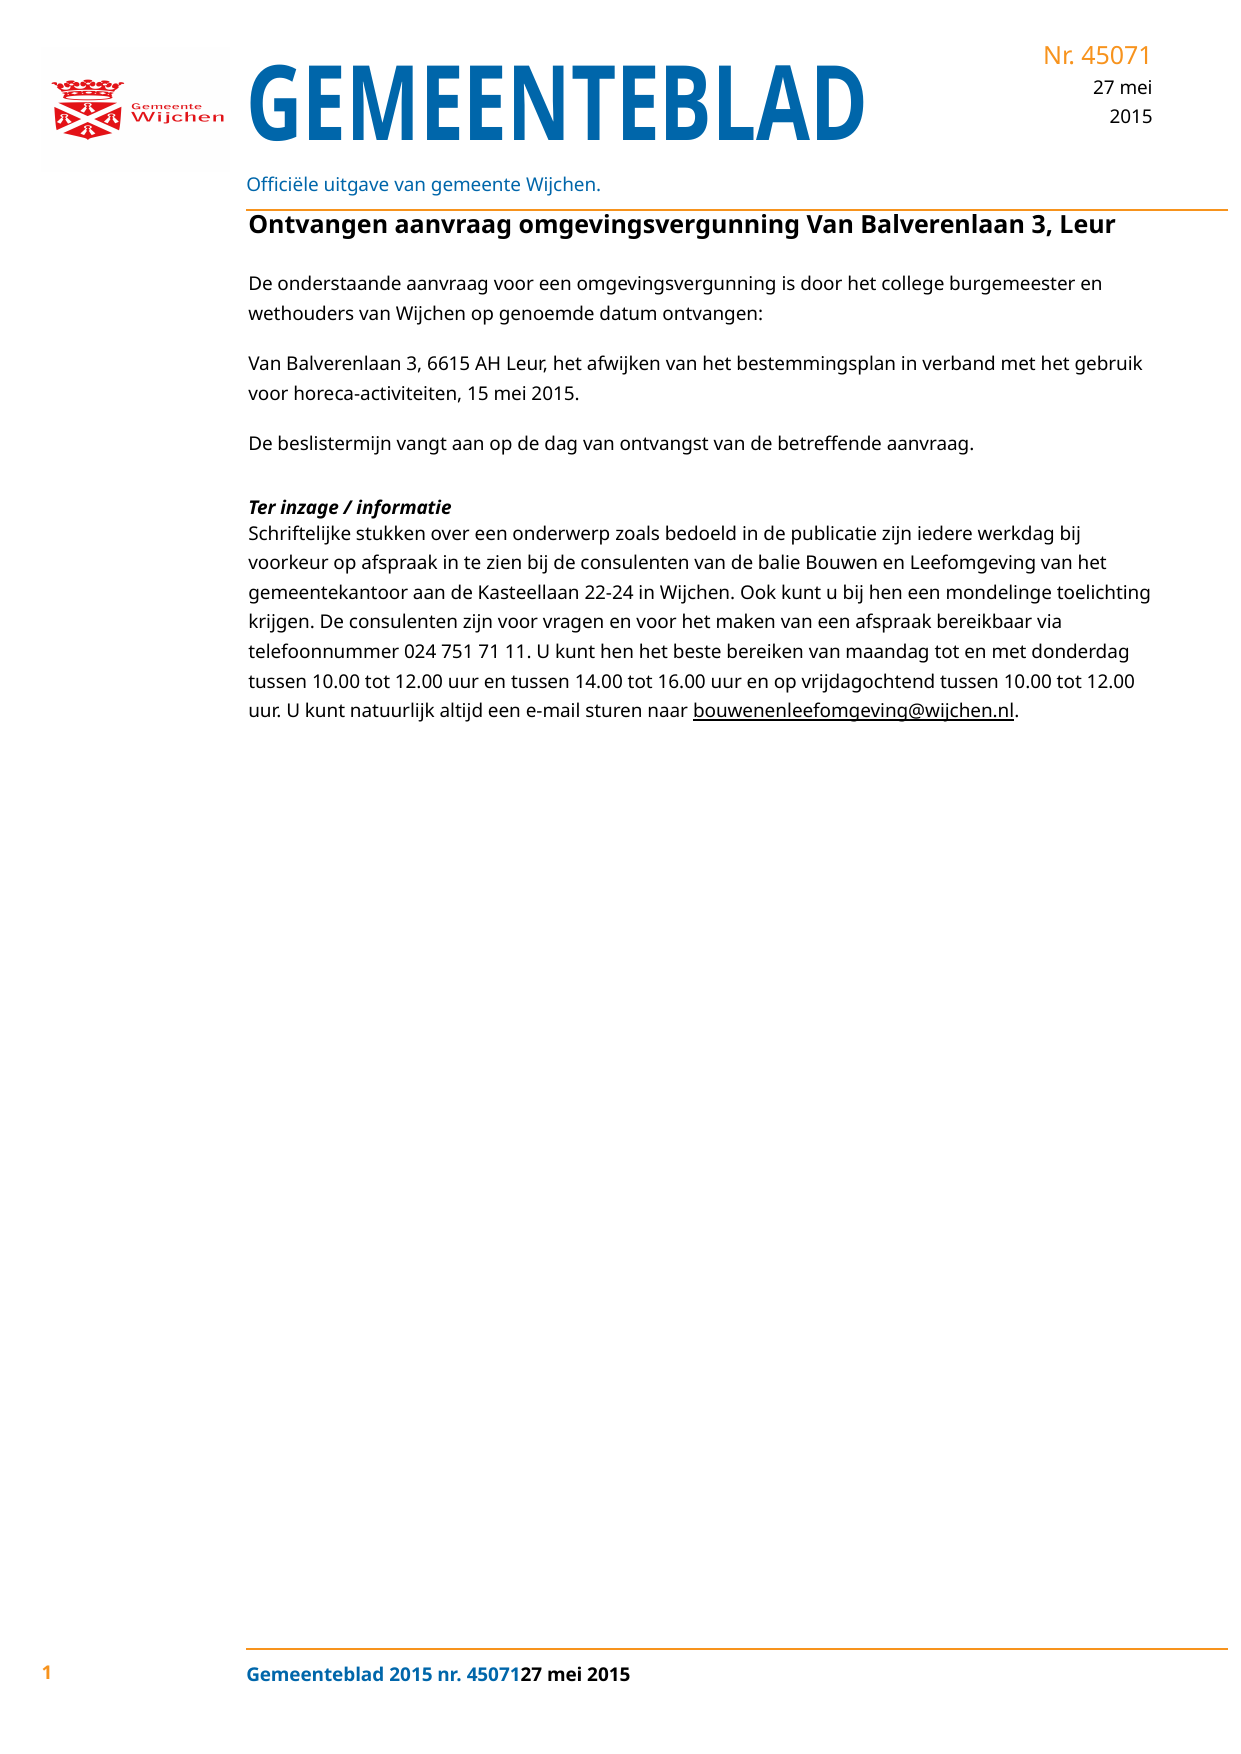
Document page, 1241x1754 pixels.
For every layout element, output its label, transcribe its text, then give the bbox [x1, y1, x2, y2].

picture [41, 47, 231, 172]
text Van Balverenlaan 3, 6615 AH Leur, het afwijken van het bestemmingsplan in verband met het gebruik voor horeca-activiteiten, 15 mei 2015. [248, 350, 1152, 406]
text De beslistermijn vangt aan op de dag van ontvangst van de betreffende aanvraag. [248, 430, 1152, 456]
text Ter inzage / informatie [248, 494, 1152, 520]
text Ontvangen aanvraag omgevingsvergunning Van Balverenlaan 3, Leur [248, 211, 1152, 241]
text De onderstaande aanvraag voor een omgevingsvergunning is door het college burgemeester en wethouders van Wijchen op genoemde datum ontvangen: [248, 270, 1152, 326]
text Schriftelijke stukken over een onderwerp zoals bedoeld in de publicatie zijn iedere werkdag bij voorkeur op afspraak in te zien bij de consulenten van de balie Bouwen en Leefomgeving van het gemeentekantoor aan de Kasteellaan 22-24 in Wijchen. Ook kunt u bij hen een mondelinge toelichting krijgen. De consulenten zijn voor vragen en voor het maken van een afspraak bereikbaar via telefoonnummer 024 751 71 11. U kunt hen het beste bereiken van maandag tot en met donderdag tussen 10.00 tot 12.00 uur en tussen 14.00 tot 16.00 uur en op vrijdagochtend tussen 10.00 tot 12.00 uur. U kunt natuurlijk altijd een e-mail sturen naar bouwenenleefomgeving@wijchen.nl. [248, 520, 1152, 723]
